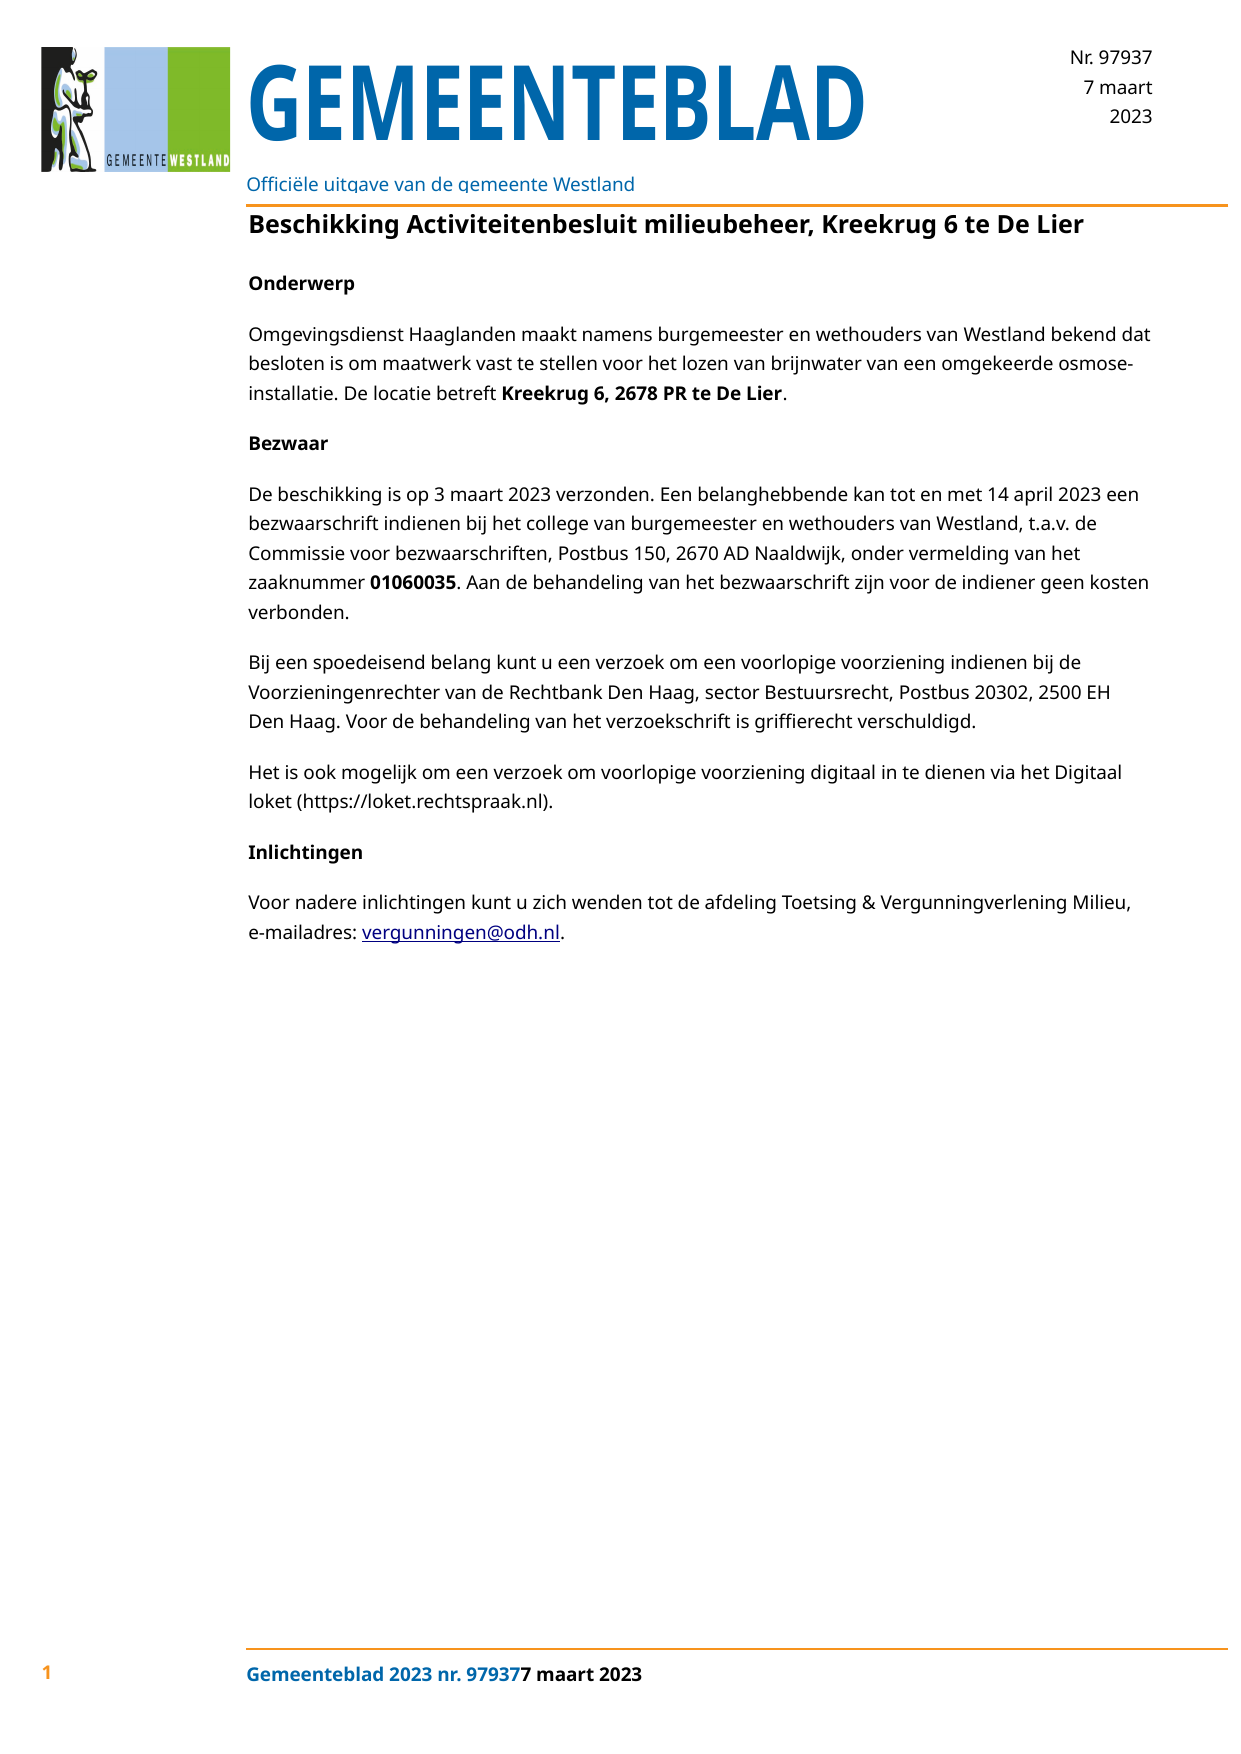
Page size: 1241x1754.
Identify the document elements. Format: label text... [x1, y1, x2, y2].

text Het is ook mogelijk om een verzoek om voorlopige voorziening digitaal in te dienen via het Digitaal loket (https://loket.rechtspraak.nl). [248, 759, 1152, 814]
text Bij een spoedeisend belang kunt u een verzoek om een voorlopige voorziening indienen bij de Voorzieningenrechter van de Rechtbank Den Haag, sector Bestuursrecht, Postbus 20302, 2500 EH Den Haag. Voor de behandeling van het verzoekschrift is griffierecht verschuldigd. [248, 649, 1152, 734]
text Voor nadere inlichtingen kunt u zich wenden tot de afdeling Toetsing & Vergunningverlening Milieu, e-mailadres: vergunningen@odh.nl. [248, 889, 1152, 945]
text Onderwerp [248, 270, 1152, 296]
text Omgevingsdienst Haaglanden maakt namens burgemeester en wethouders van Westland bekend dat besloten is om maatwerk vast te stellen voor het lozen van brijnwater van een omgekeerde osmose-installatie. De locatie betreft Kreekrug 6, 2678 PR te De Lier. [248, 321, 1152, 406]
text Inlichtingen [248, 839, 1152, 865]
text De beschikking is op 3 maart 2023 verzonden. Een belanghebbende kan tot en met 14 april 2023 een bezwaarschrift indienen bij het college van burgemeester en wethouders van Westland, t.a.v. de Commissie voor bezwaarschriften, Postbus 150, 2670 AD Naaldwijk, onder vermelding van het zaaknummer 01060035. Aan de behandeling van het bezwaarschrift zijn voor de indiener geen kosten verbonden. [248, 481, 1152, 625]
picture [41, 47, 231, 172]
text Beschikking Activiteitenbesluit milieubeheer, Kreekrug 6 te De Lier [248, 207, 1152, 241]
text Bezwaar [248, 430, 1152, 456]
